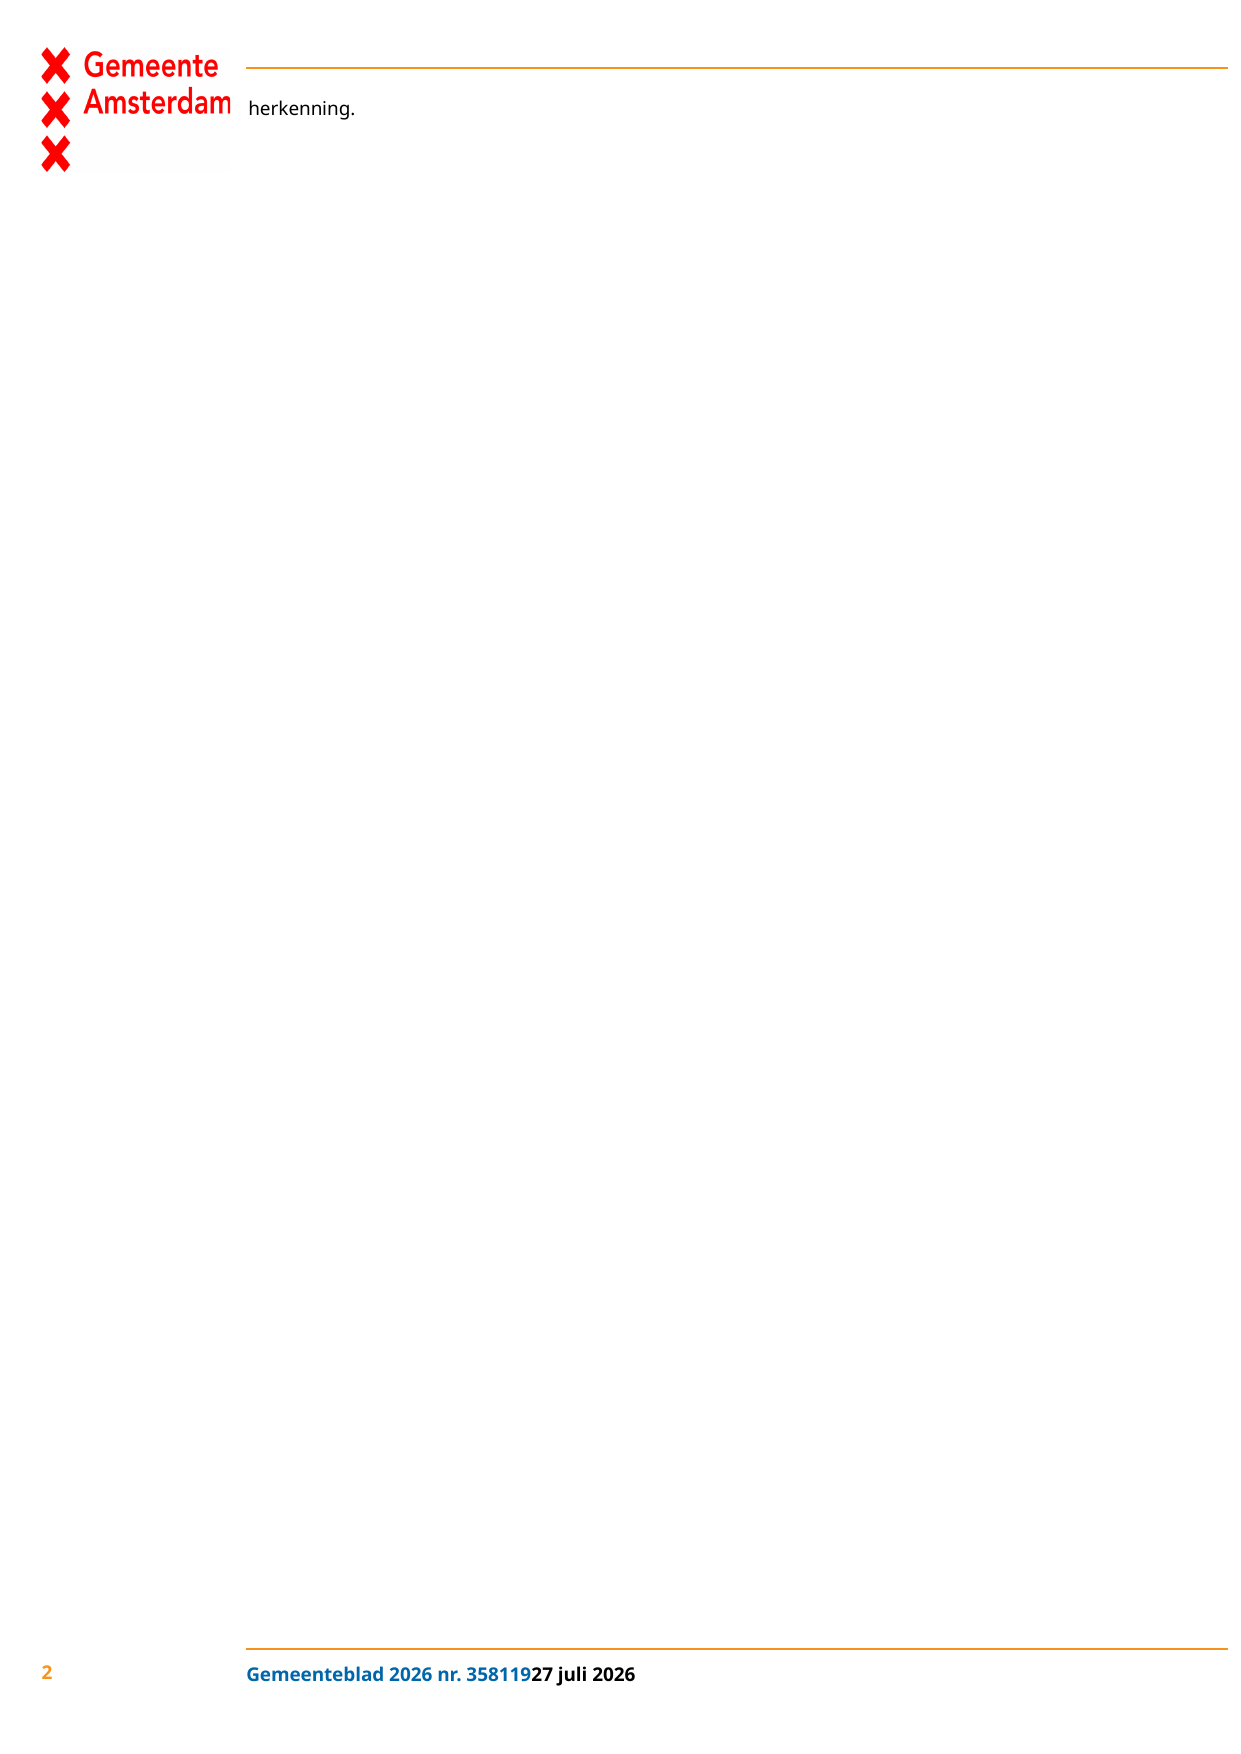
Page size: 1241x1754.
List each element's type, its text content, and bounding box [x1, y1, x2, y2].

text herkenning. [248, 95, 1152, 121]
picture [41, 47, 231, 172]
